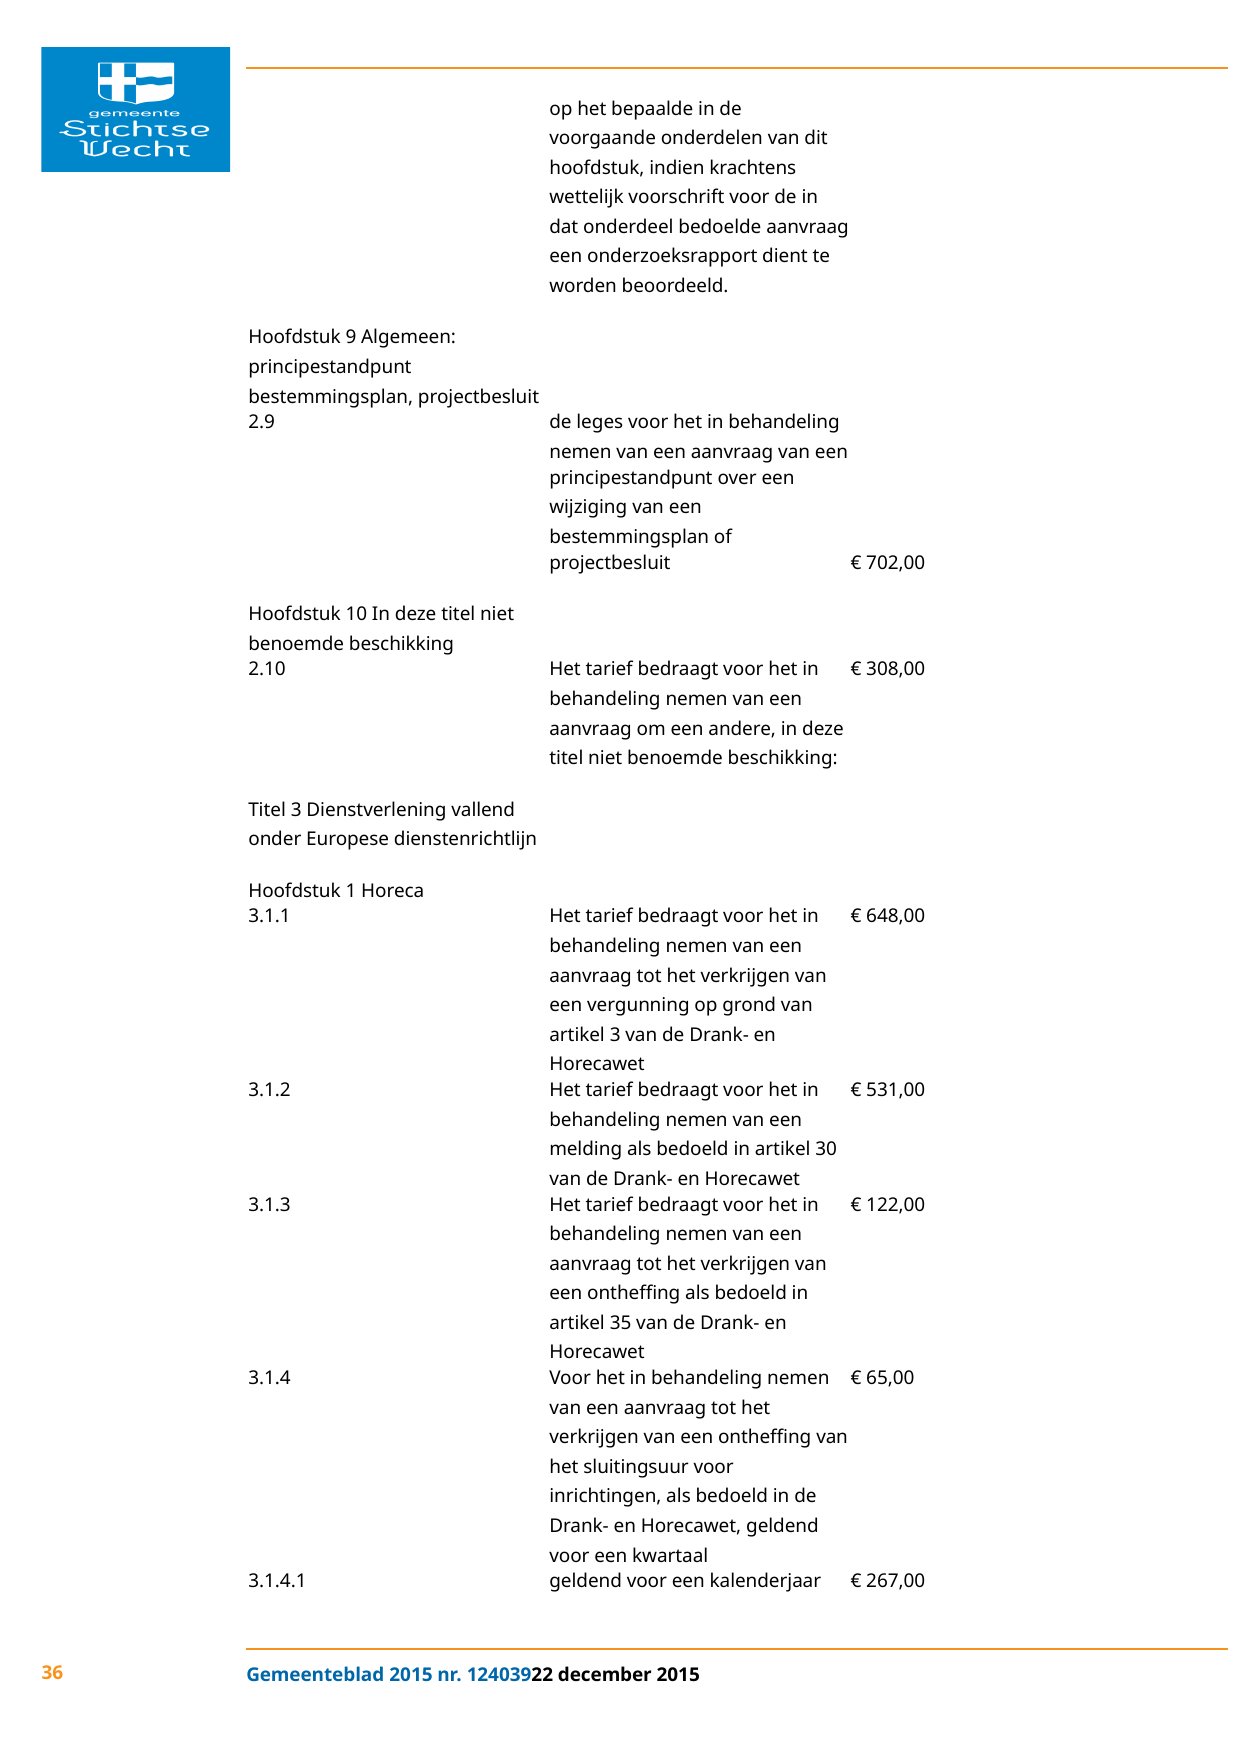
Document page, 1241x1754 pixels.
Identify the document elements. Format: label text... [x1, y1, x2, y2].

table_cell [248, 464, 549, 549]
table_cell [549, 770, 850, 796]
table_cell [549, 600, 850, 656]
table_cell [248, 298, 549, 324]
table_cell Het tarief bedraagt voor het in behandeling nemen van een aanvraag tot het verkrijgen van een ontheffing als bedoeld in artikel 35 van de Drank- en Horecawet [549, 1191, 850, 1364]
table_cell € 531,00 [850, 1076, 1152, 1191]
table_cell Hoofdstuk 1 Horeca [248, 877, 549, 903]
table_cell Hoofdstuk 9 Algemeen: principestandpunt bestemmingsplan, projectbesluit [248, 324, 549, 409]
table_cell Hoofdstuk 10 In deze titel niet benoemde beschikking [248, 600, 549, 656]
table_cell principestandpunt over een wijziging van een bestemmingsplan of [549, 464, 850, 549]
table_cell [549, 851, 850, 877]
table_cell op het bepaalde in de voorgaande onderdelen van dit hoofdstuk, indien krachtens wettelijk voorschrift voor de in dat onderdeel bedoelde aanvraag een onderzoeksrapport dient te worden beoordeeld. [549, 95, 850, 298]
table_cell [850, 464, 1152, 549]
table_cell Het tarief bedraagt voor het in behandeling nemen van een melding als bedoeld in artikel 30 van de Drank- en Horecawet [549, 1076, 850, 1191]
table_cell € 267,00 [850, 1568, 1152, 1593]
table_cell 2.9 [248, 409, 549, 464]
table_cell geldend voor een kalenderjaar [549, 1568, 850, 1593]
table_cell [850, 298, 1152, 324]
table_cell [248, 770, 549, 796]
table_cell [248, 95, 549, 298]
table_cell 3.1.4 [248, 1364, 549, 1568]
table_cell € 122,00 [850, 1191, 1152, 1364]
picture [99, 63, 135, 101]
table_cell 3.1.3 [248, 1191, 549, 1364]
table_cell Het tarief bedraagt voor het in behandeling nemen van een aanvraag om een andere, in deze titel niet benoemde beschikking: [549, 656, 850, 770]
table_cell [850, 851, 1152, 877]
table_cell Titel 3 Dienstverlening vallend onder Europese dienstenrichtlijn [248, 796, 549, 851]
table_cell Voor het in behandeling nemen van een aanvraag tot het verkrijgen van een ontheffing van het sluitingsuur voor inrichtingen, als bedoeld in de Drank- en Horecawet, geldend voor een kwartaal [549, 1364, 850, 1568]
table_cell [850, 575, 1152, 600]
table_cell [549, 877, 850, 903]
table_cell Het tarief bedraagt voor het in behandeling nemen van een aanvraag tot het verkrijgen van een vergunning op grond van artikel 3 van de Drank- en Horecawet [549, 903, 850, 1076]
table_cell € 308,00 [850, 656, 1152, 770]
table_cell € 65,00 [850, 1364, 1152, 1568]
table_cell projectbesluit [549, 549, 850, 574]
table_cell de leges voor het in behandeling nemen van een aanvraag van een [549, 409, 850, 464]
table_cell 2.10 [248, 656, 549, 770]
table_cell [850, 95, 1152, 298]
table_cell 3.1.4.1 [248, 1568, 549, 1593]
table_cell [248, 549, 549, 574]
table_cell € 702,00 [850, 549, 1152, 574]
table_cell 3.1.2 [248, 1076, 549, 1191]
table_cell [248, 575, 549, 600]
table_cell [549, 796, 850, 851]
table_cell € 648,00 [850, 903, 1152, 1076]
table_cell [248, 851, 549, 877]
table_cell [549, 575, 850, 600]
table_cell [549, 324, 850, 409]
table_cell [850, 409, 1152, 464]
table_cell 3.1.1 [248, 903, 549, 1076]
picture [137, 63, 174, 103]
table_cell [850, 770, 1152, 796]
table_cell [549, 298, 850, 324]
